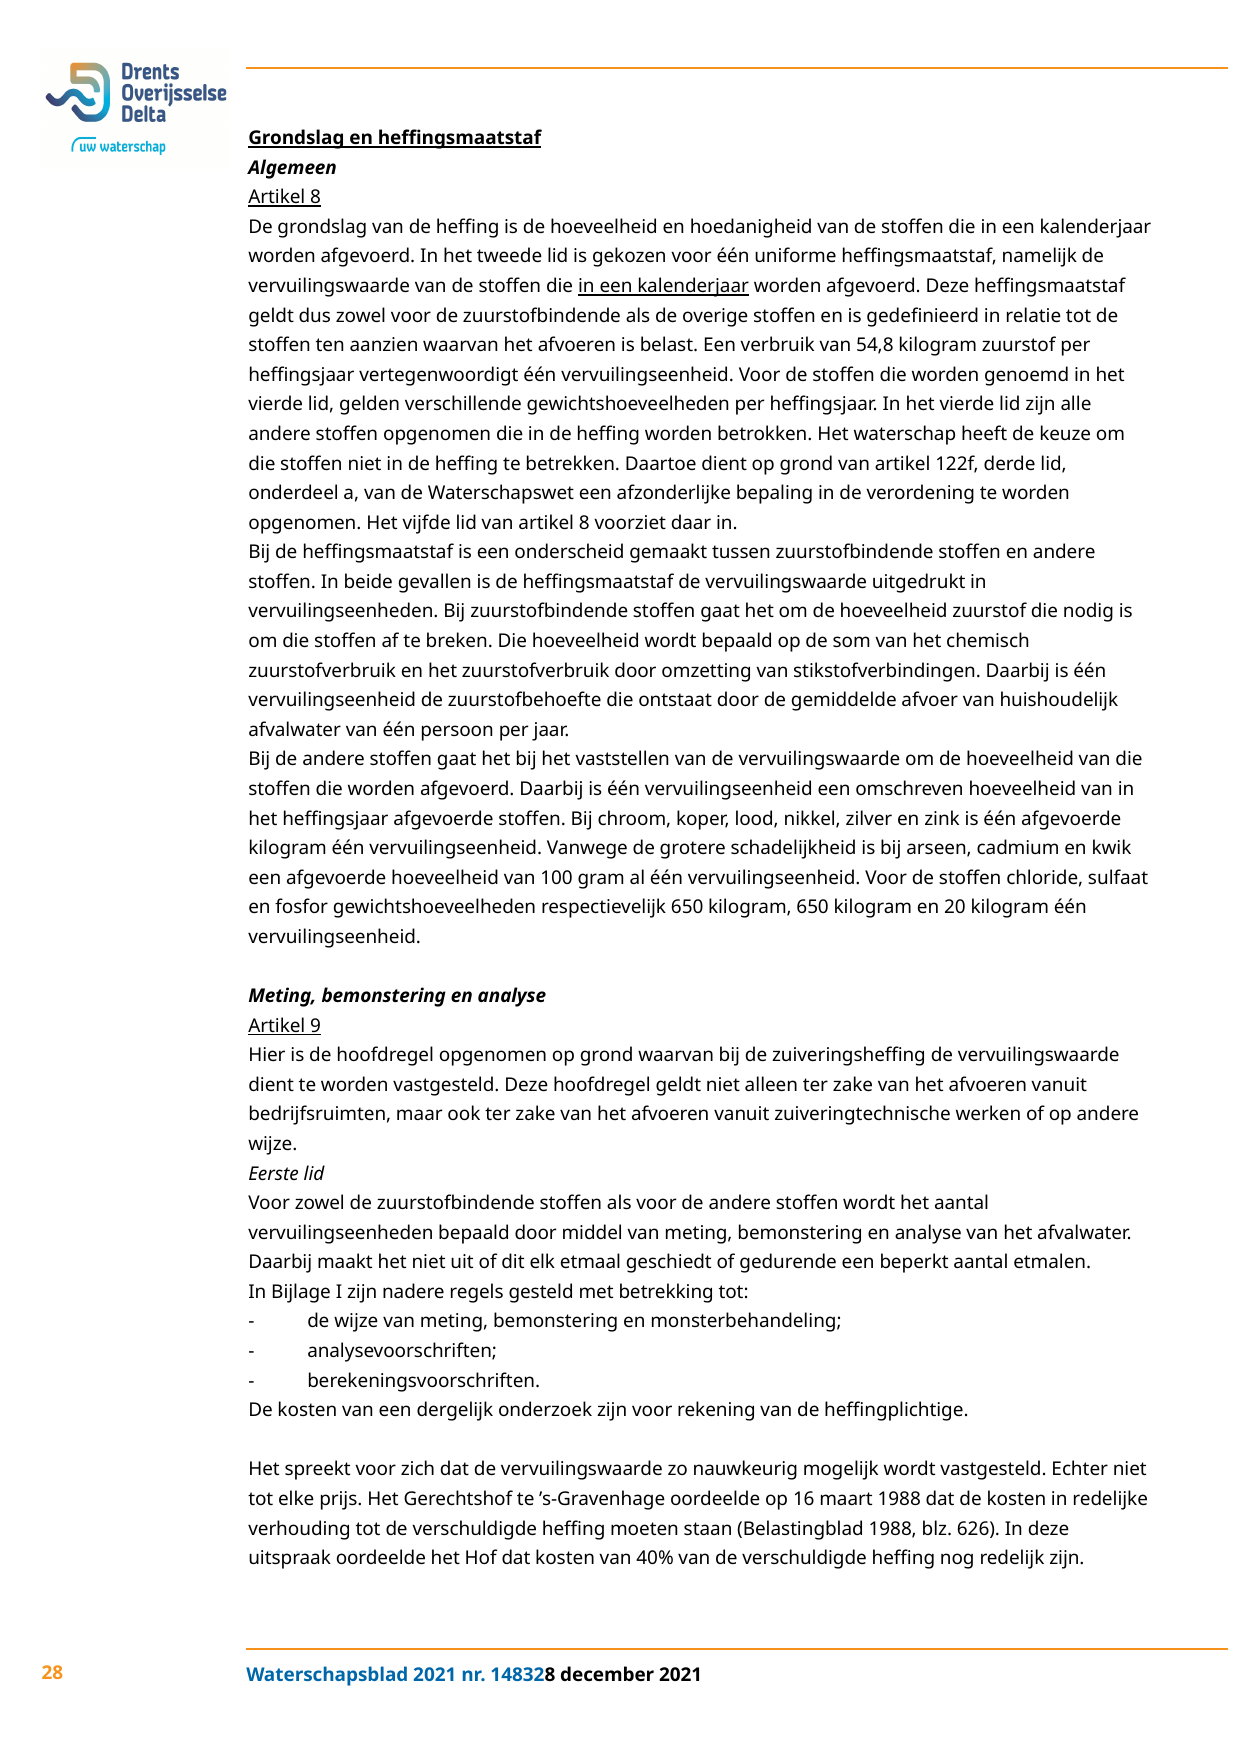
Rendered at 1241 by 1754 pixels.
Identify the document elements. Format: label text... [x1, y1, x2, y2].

text De kosten van een dergelijk onderzoek zijn voor rekening van de heffingplichtige. [248, 1396, 1152, 1422]
text Voor zowel de zuurstofbindende stoffen als voor de andere stoffen wordt het aantal vervuilingseenheden bepaald door middel van meting, bemonstering en analyse van het afvalwater. Daarbij maakt het niet uit of dit elk etmaal geschiedt of gedurende een beperkt aantal etmalen. [248, 1189, 1152, 1274]
text Artikel 9 [248, 1012, 1152, 1038]
picture [41, 47, 231, 172]
text Hier is de hoofdregel opgenomen op grond waarvan bij de zuiveringsheffing de vervuilingswaarde dient te worden vastgesteld. Deze hoofdregel geldt niet alleen ter zake van het afvoeren vanuit bedrijfsruimten, maar ook ter zake van het afvoeren vanuit zuiveringtechnische werken of op andere wijze. [248, 1041, 1152, 1156]
list de wijze van meting, bemonstering en monsterbehandeling; [248, 1308, 1152, 1333]
text Eerste lid [248, 1160, 1152, 1186]
text Het spreekt voor zich dat de vervuilingswaarde zo nauwkeurig mogelijk wordt vastgesteld. Echter niet tot elke prijs. Het Gerechtshof te ’s-Gravenhage oordeelde op 16 maart 1988 dat de kosten in redelijke verhouding tot de verschuldigde heffing moeten staan (Belastingblad 1988, blz. 626). In deze uitspraak oordeelde het Hof dat kosten van 40% van de verschuldigde heffing nog redelijk zijn. [248, 1456, 1152, 1570]
list analysevoorschriften; [248, 1337, 1152, 1363]
text Bij de heffingsmaatstaf is een onderscheid gemaakt tussen zuurstofbindende stoffen en andere stoffen. In beide gevallen is de heffingsmaatstaf de vervuilingswaarde uitgedrukt in vervuilingseenheden. Bij zuurstofbindende stoffen gaat het om de hoeveelheid zuurstof die nodig is om die stoffen af te breken. Die hoeveelheid wordt bepaald op de som van het chemisch zuurstofverbruik en het zuurstofverbruik door omzetting van stikstofverbindingen. Daarbij is één vervuilingseenheid de zuurstofbehoefte die ontstaat door de gemiddelde afvoer van huishoudelijk afvalwater van één persoon per jaar. [248, 538, 1152, 742]
text Meting, bemonstering en analyse [248, 982, 1152, 1008]
text De grondslag van de heffing is de hoeveelheid en hoedanigheid van de stoffen die in een kalenderjaar worden afgevoerd. In het tweede lid is gekozen voor één uniforme heffingsmaatstaf, namelijk de vervuilingswaarde van de stoffen die in een kalenderjaar worden afgevoerd. Deze heffingsmaatstaf geldt dus zowel voor de zuurstofbindende als de overige stoffen en is gedefinieerd in relatie tot de stoffen ten aanzien waarvan het afvoeren is belast. Een verbruik van 54,8 kilogram zuurstof per heffingsjaar vertegenwoordigt één vervuilingseenheid. Voor de stoffen die worden genoemd in het vierde lid, gelden verschillende gewichtshoeveelheden per heffingsjaar. In het vierde lid zijn alle andere stoffen opgenomen die in de heffing worden betrokken. Het waterschap heeft de keuze om die stoffen niet in de heffing te betrekken. Daartoe dient op grond van artikel 122f, derde lid, onderdeel a, van de Waterschapswet een afzonderlijke bepaling in de verordening te worden opgenomen. Het vijfde lid van artikel 8 voorziet daar in. [248, 213, 1152, 535]
text Bij de andere stoffen gaat het bij het vaststellen van de vervuilingswaarde om de hoeveelheid van die stoffen die worden afgevoerd. Daarbij is één vervuilingseenheid een omschreven hoeveelheid van in het heffingsjaar afgevoerde stoffen. Bij chroom, koper, lood, nikkel, zilver en zink is één afgevoerde kilogram één vervuilingseenheid. Vanwege de grotere schadelijkheid is bij arseen, cadmium en kwik een afgevoerde hoeveelheid van 100 gram al één vervuilingseenheid. Voor de stoffen chloride, sulfaat en fosfor gewichtshoeveelheden respectievelijk 650 kilogram, 650 kilogram en 20 kilogram één vervuilingseenheid. [248, 746, 1152, 949]
text Algemeen [248, 154, 1152, 180]
text In Bijlage I zijn nadere regels gesteld met betrekking tot: [248, 1278, 1152, 1304]
text Grondslag en heffingsmaatstaf [248, 124, 1152, 150]
text Artikel 8 [248, 183, 1152, 209]
list berekeningsvoorschriften. [248, 1367, 1152, 1393]
